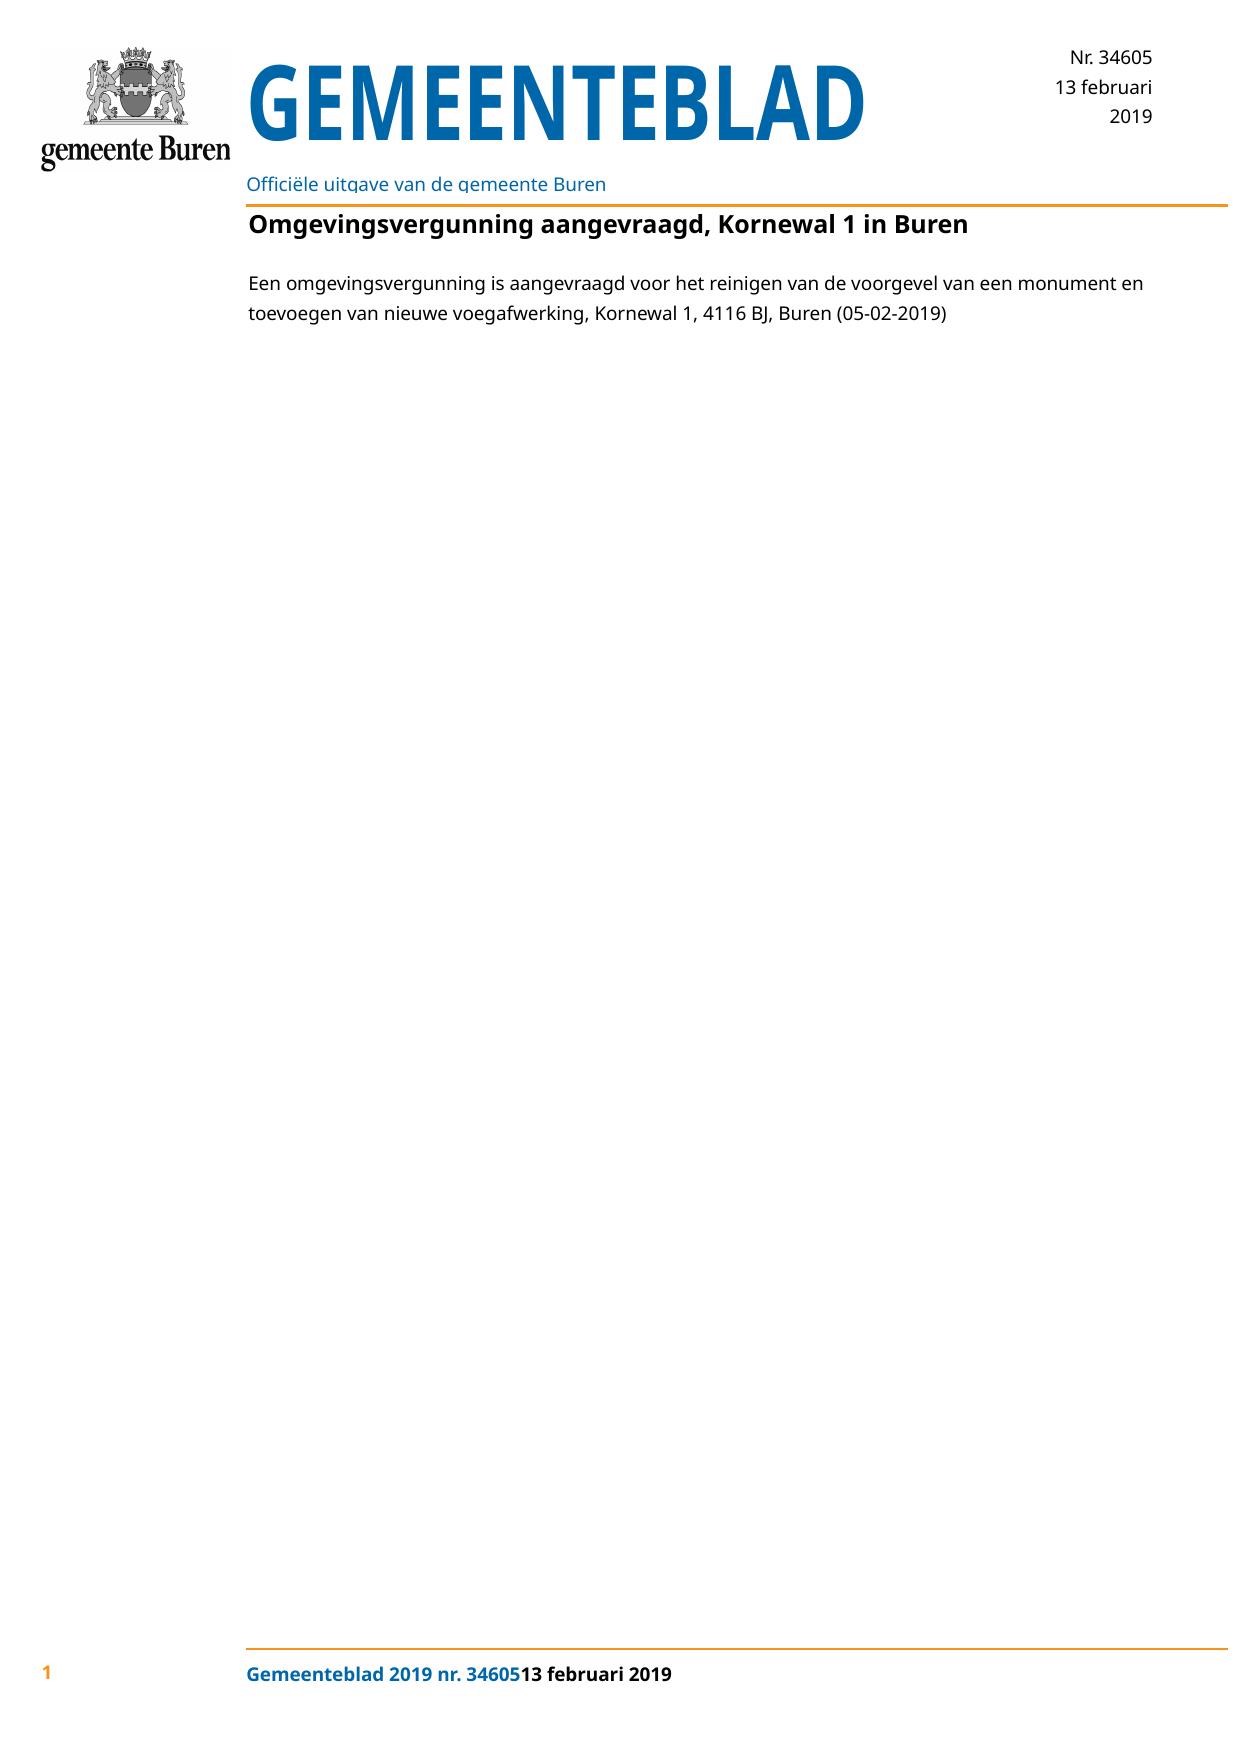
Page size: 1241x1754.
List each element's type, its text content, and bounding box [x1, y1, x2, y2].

text Een omgevingsvergunning is aangevraagd voor het reinigen van de voorgevel van een monument en toevoegen van nieuwe voegafwerking, Kornewal 1, 4116 BJ, Buren (05-02-2019) [248, 270, 1152, 326]
picture [41, 47, 231, 172]
text Omgevingsvergunning aangevraagd, Kornewal 1 in Buren [248, 207, 1152, 241]
